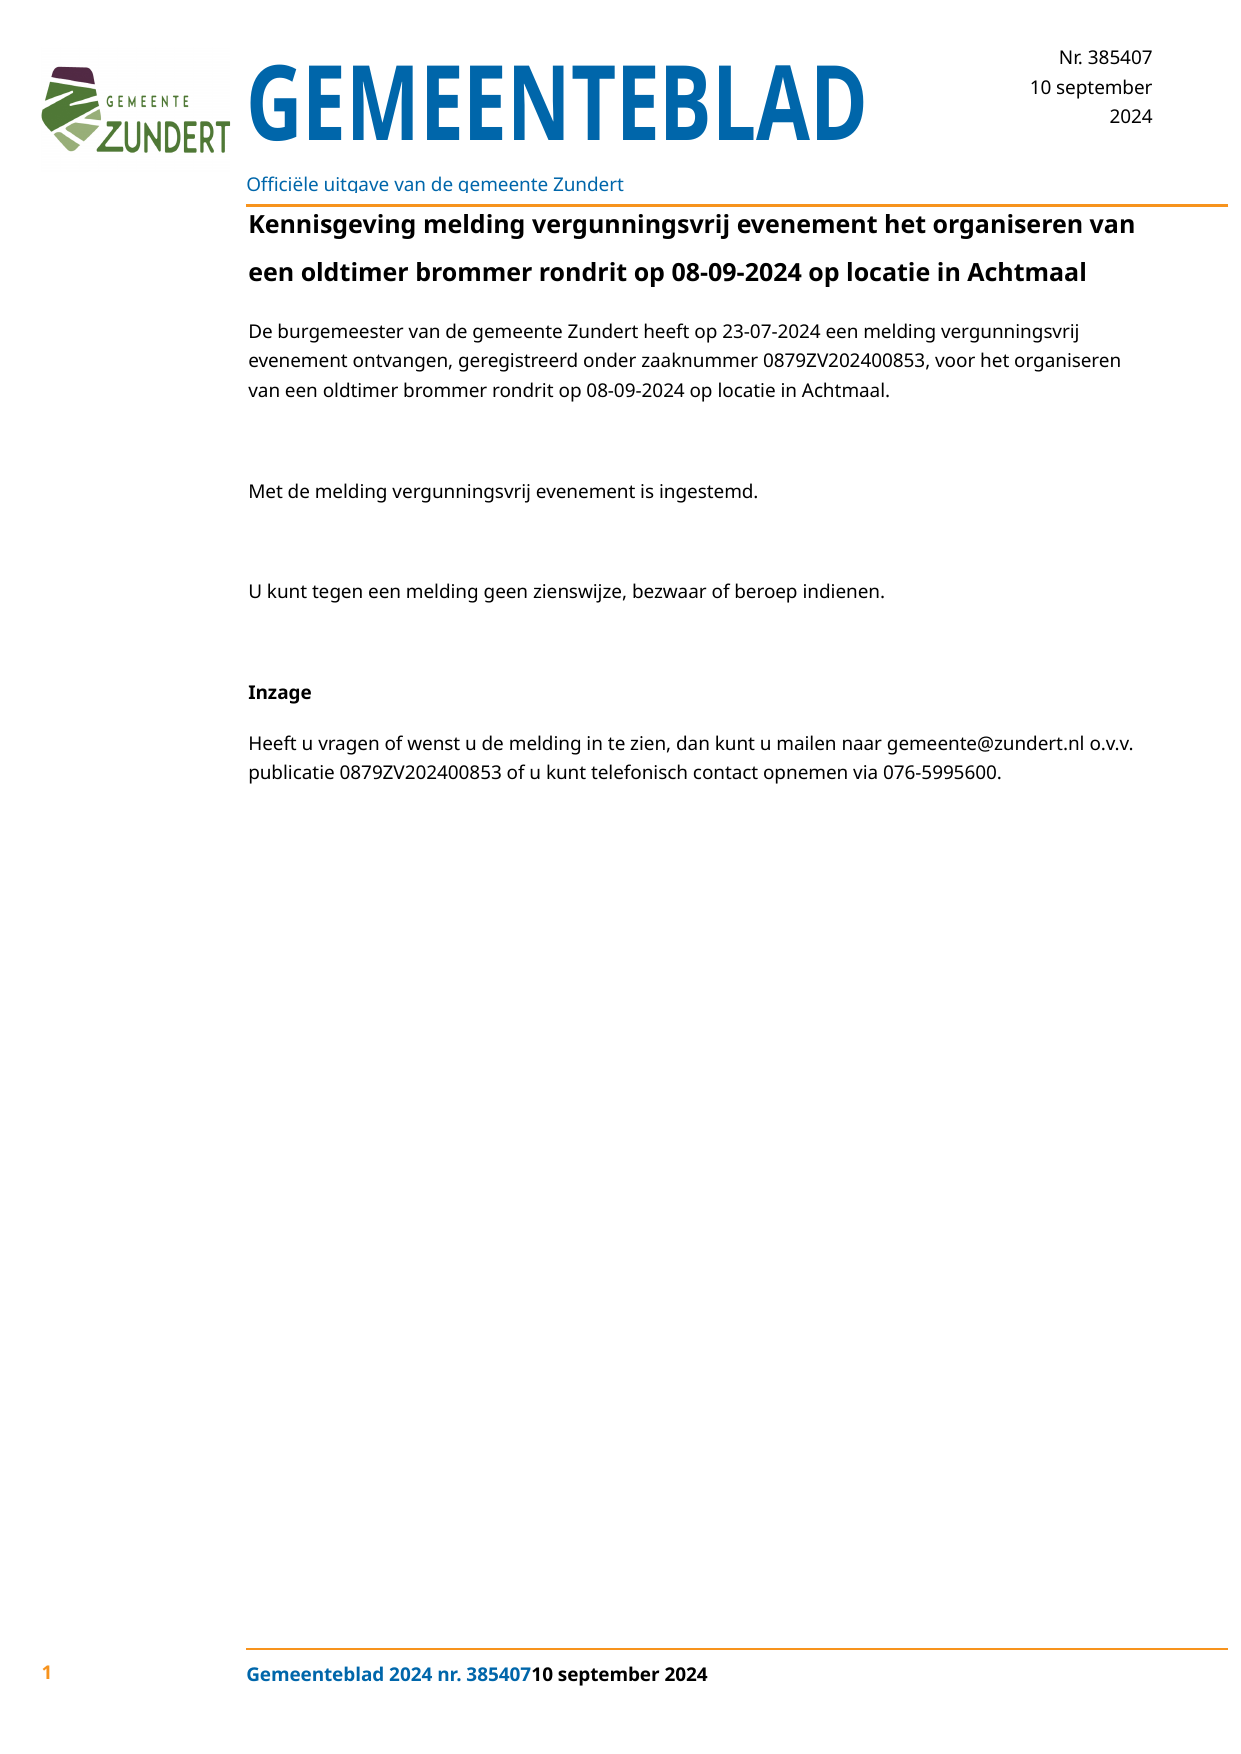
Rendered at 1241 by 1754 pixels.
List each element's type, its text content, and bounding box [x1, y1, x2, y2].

text Kennisgeving melding vergunningsvrij evenement het organiseren van een oldtimer brommer rondrit op 08-09-2024 op locatie in Achtmaal [248, 207, 1152, 288]
picture [41, 47, 231, 172]
text Heeft u vragen of wenst u de melding in te zien, dan kunt u mailen naar gemeente@zundert.nl o.v.v. publicatie 0879ZV202400853 of u kunt telefonisch contact opnemen via 076-5995600. [248, 730, 1152, 785]
text De burgemeester van de gemeente Zundert heeft op 23-07-2024 een melding vergunningsvrij evenement ontvangen, geregistreerd onder zaaknummer 0879ZV202400853, voor het organiseren van een oldtimer brommer rondrit op 08-09-2024 op locatie in Achtmaal. [248, 318, 1152, 403]
text Inzage [248, 679, 1152, 705]
text Met de melding vergunningsvrij evenement is ingestemd. [248, 478, 1152, 504]
text U kunt tegen een melding geen zienswijze, bezwaar of beroep indienen. [248, 579, 1152, 604]
